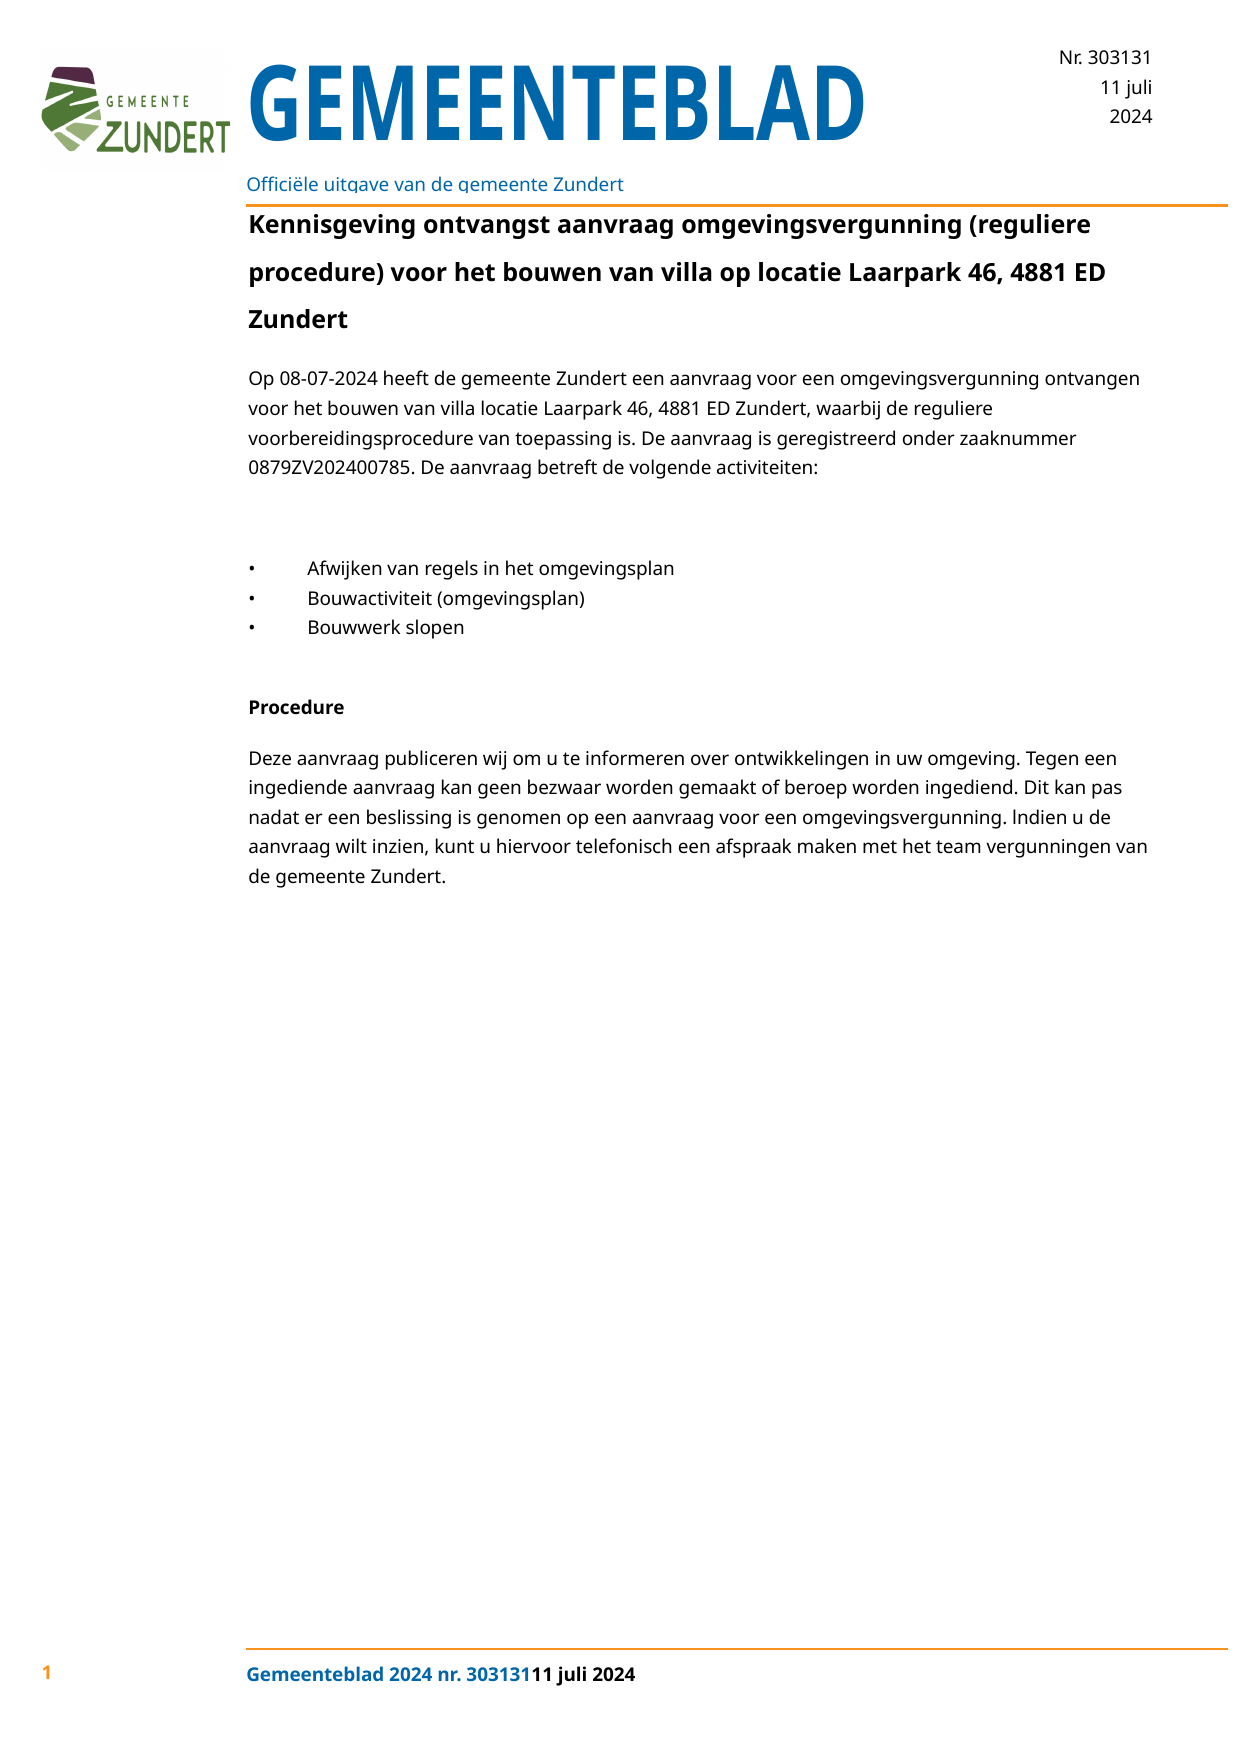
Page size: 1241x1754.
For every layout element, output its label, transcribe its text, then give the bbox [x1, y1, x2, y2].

text Procedure [248, 694, 1152, 720]
text Deze aanvraag publiceren wij om u te informeren over ontwikkelingen in uw omgeving. Tegen een ingediende aanvraag kan geen bezwaar worden gemaakt of beroep worden ingediend. Dit kan pas nadat er een beslissing is genomen op een aanvraag voor een omgevingsvergunning. lndien u de aanvraag wilt inzien, kunt u hiervoor telefonisch een afspraak maken met het team vergunningen van de gemeente Zundert. [248, 745, 1152, 889]
list Bouwwerk slopen [248, 614, 1152, 640]
list Bouwactiviteit (omgevingsplan) [248, 585, 1152, 610]
list Afwijken van regels in het omgevingsplan [248, 555, 1152, 581]
text Kennisgeving ontvangst aanvraag omgevingsvergunning (reguliere procedure) voor het bouwen van villa op locatie Laarpark 46, 4881 ED Zundert [248, 207, 1152, 336]
text Op 08-07-2024 heeft de gemeente Zundert een aanvraag voor een omgevingsvergunning ontvangen voor het bouwen van villa locatie Laarpark 46, 4881 ED Zundert, waarbij de reguliere voorbereidingsprocedure van toepassing is. De aanvraag is geregistreerd onder zaaknummer 0879ZV202400785. De aanvraag betreft de volgende activiteiten: [248, 366, 1152, 480]
picture [41, 47, 231, 172]
